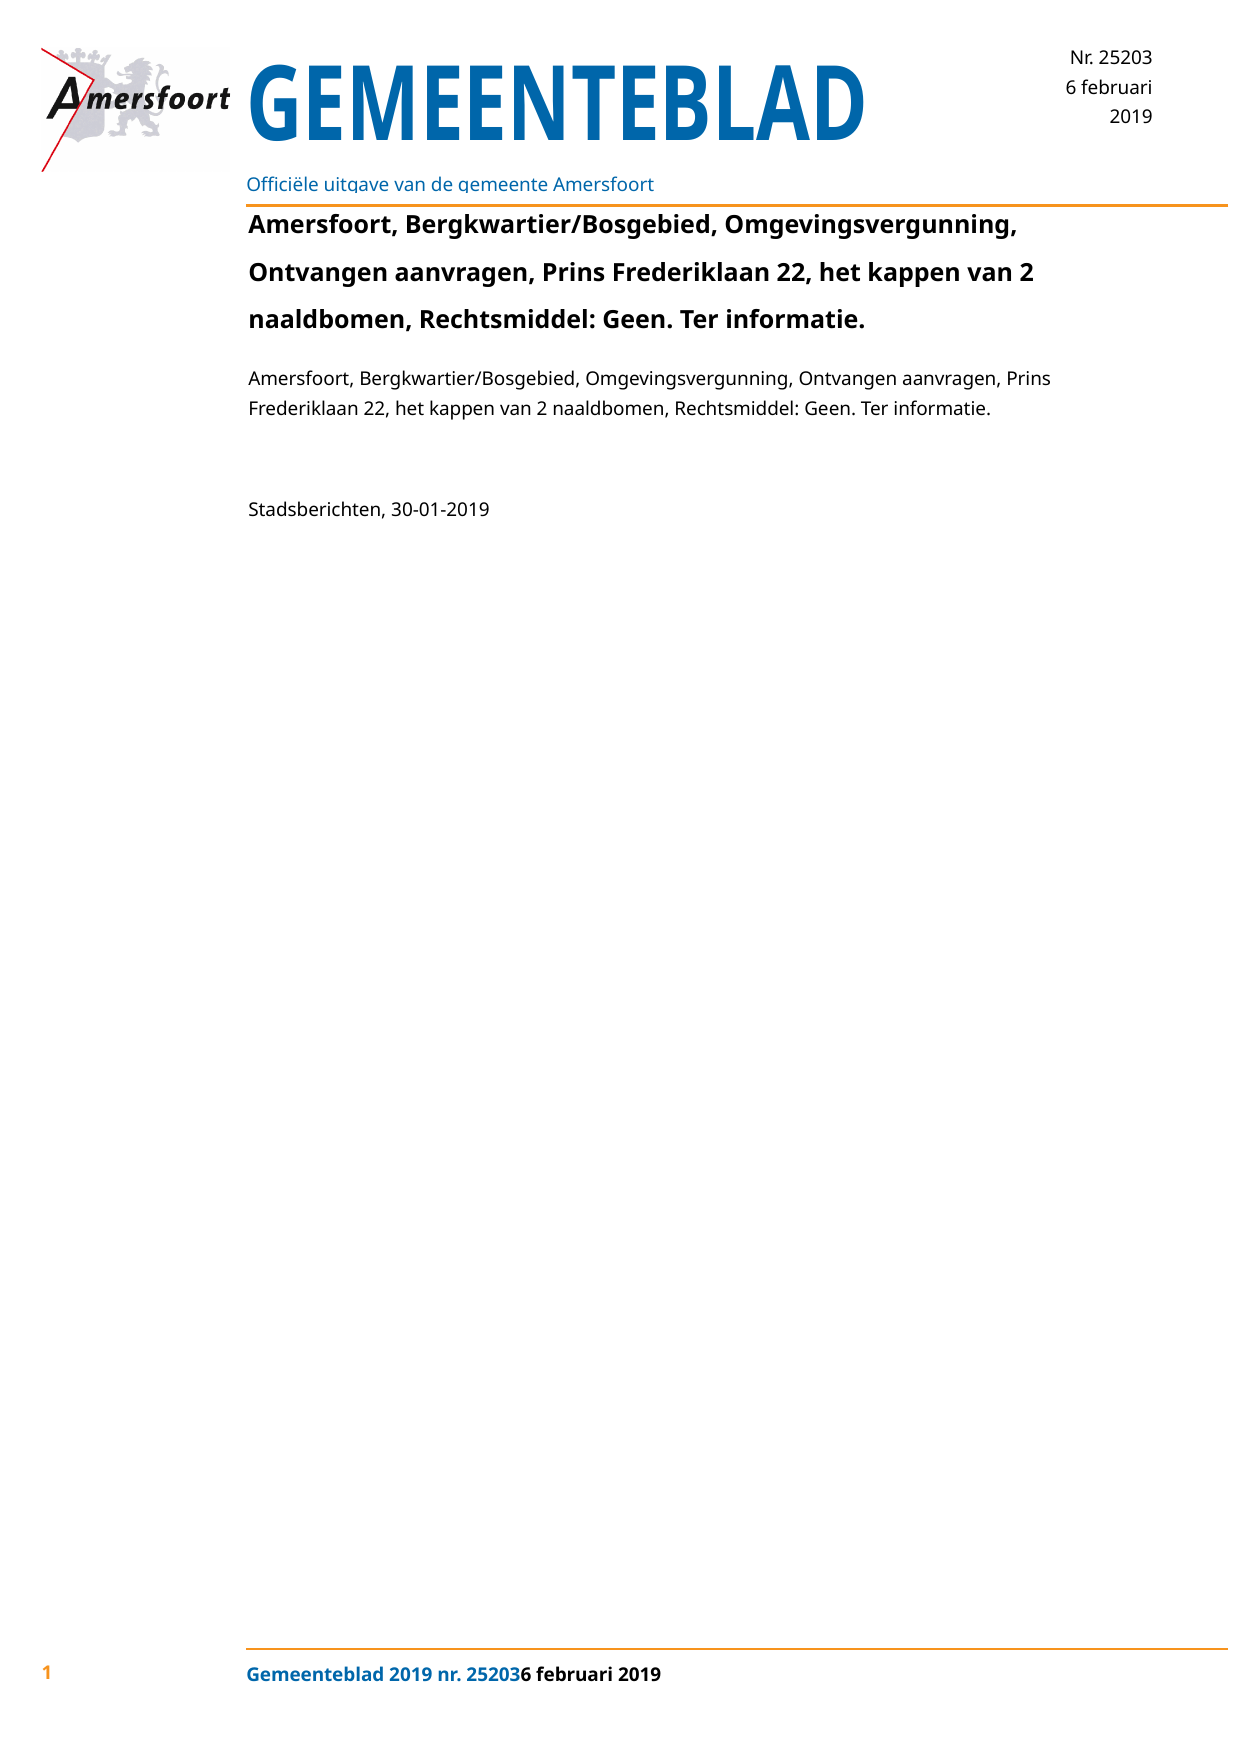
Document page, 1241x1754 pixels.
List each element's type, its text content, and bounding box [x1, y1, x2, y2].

text Amersfoort, Bergkwartier/Bosgebied, Omgevingsvergunning, Ontvangen aanvragen, Prins Frederiklaan 22, het kappen van 2 naaldbomen, Rechtsmiddel: Geen. Ter informatie. [248, 366, 1152, 421]
picture [41, 47, 231, 172]
text Amersfoort, Bergkwartier/Bosgebied, Omgevingsvergunning, Ontvangen aanvragen, Prins Frederiklaan 22, het kappen van 2 naaldbomen, Rechtsmiddel: Geen. Ter informatie. [248, 207, 1152, 336]
text Stadsberichten, 30-01-2019 [248, 496, 1152, 522]
